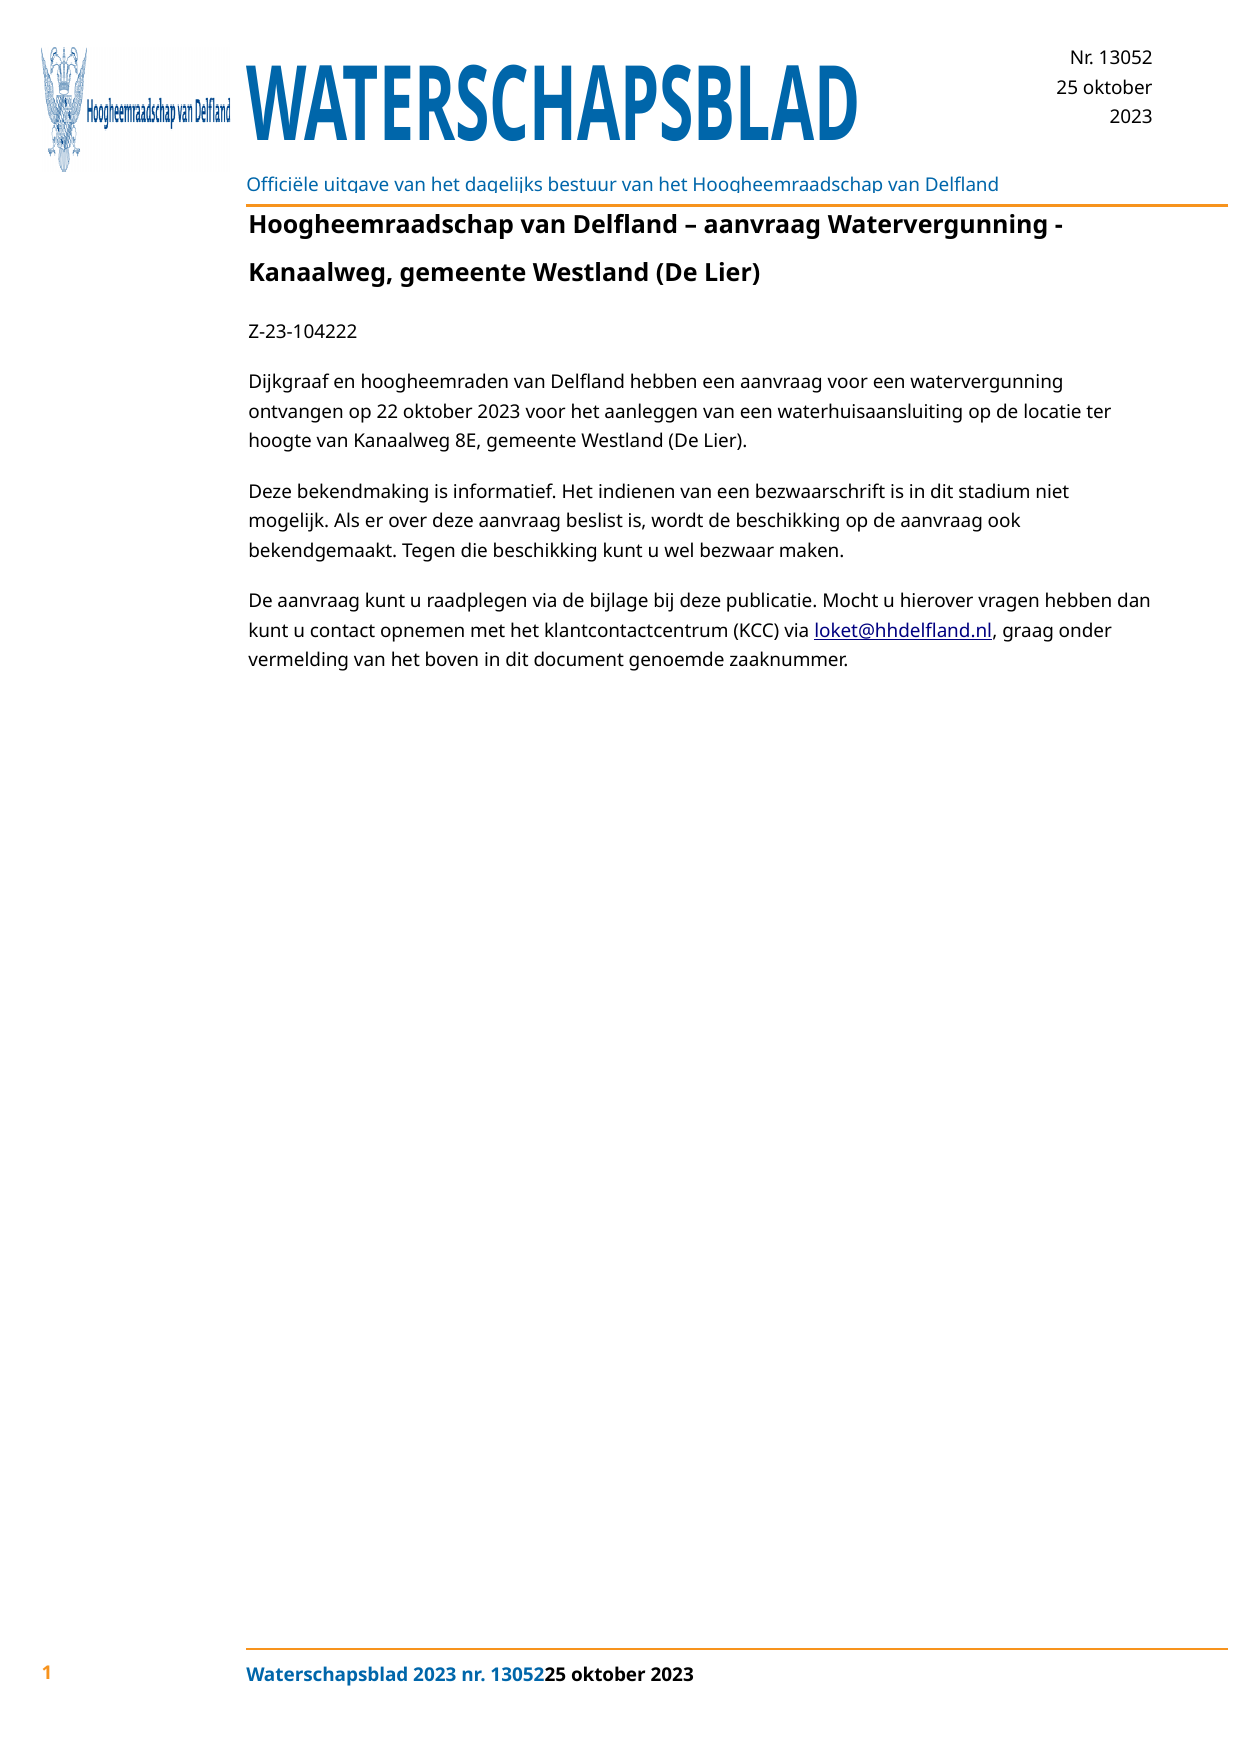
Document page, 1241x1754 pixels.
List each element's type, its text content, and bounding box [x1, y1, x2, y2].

text Deze bekendmaking is informatief. Het indienen van een bezwaarschrift is in dit stadium niet mogelijk. Als er over deze aanvraag beslist is, wordt de beschikking op de aanvraag ook bekendgemaakt. Tegen die beschikking kunt u wel bezwaar maken. [248, 478, 1152, 563]
text De aanvraag kunt u raadplegen via de bijlage bij deze publicatie. Mocht u hierover vragen hebben dan kunt u contact opnemen met het klantcontactcentrum (KCC) via loket@hhdelfland.nl, graag onder vermelding van het boven in dit document genoemde zaaknummer. [248, 587, 1152, 672]
text Z-23-104222 [248, 318, 1152, 344]
text Dijkgraaf en hoogheemraden van Delfland hebben een aanvraag voor een watervergunning ontvangen op 22 oktober 2023 voor het aanleggen van een waterhuisaansluiting op de locatie ter hoogte van Kanaalweg 8E, gemeente Westland (De Lier). [248, 368, 1152, 453]
picture [41, 47, 231, 172]
text Hoogheemraadschap van Delfland – aanvraag Watervergunning - Kanaalweg, gemeente Westland (De Lier) [248, 207, 1152, 288]
